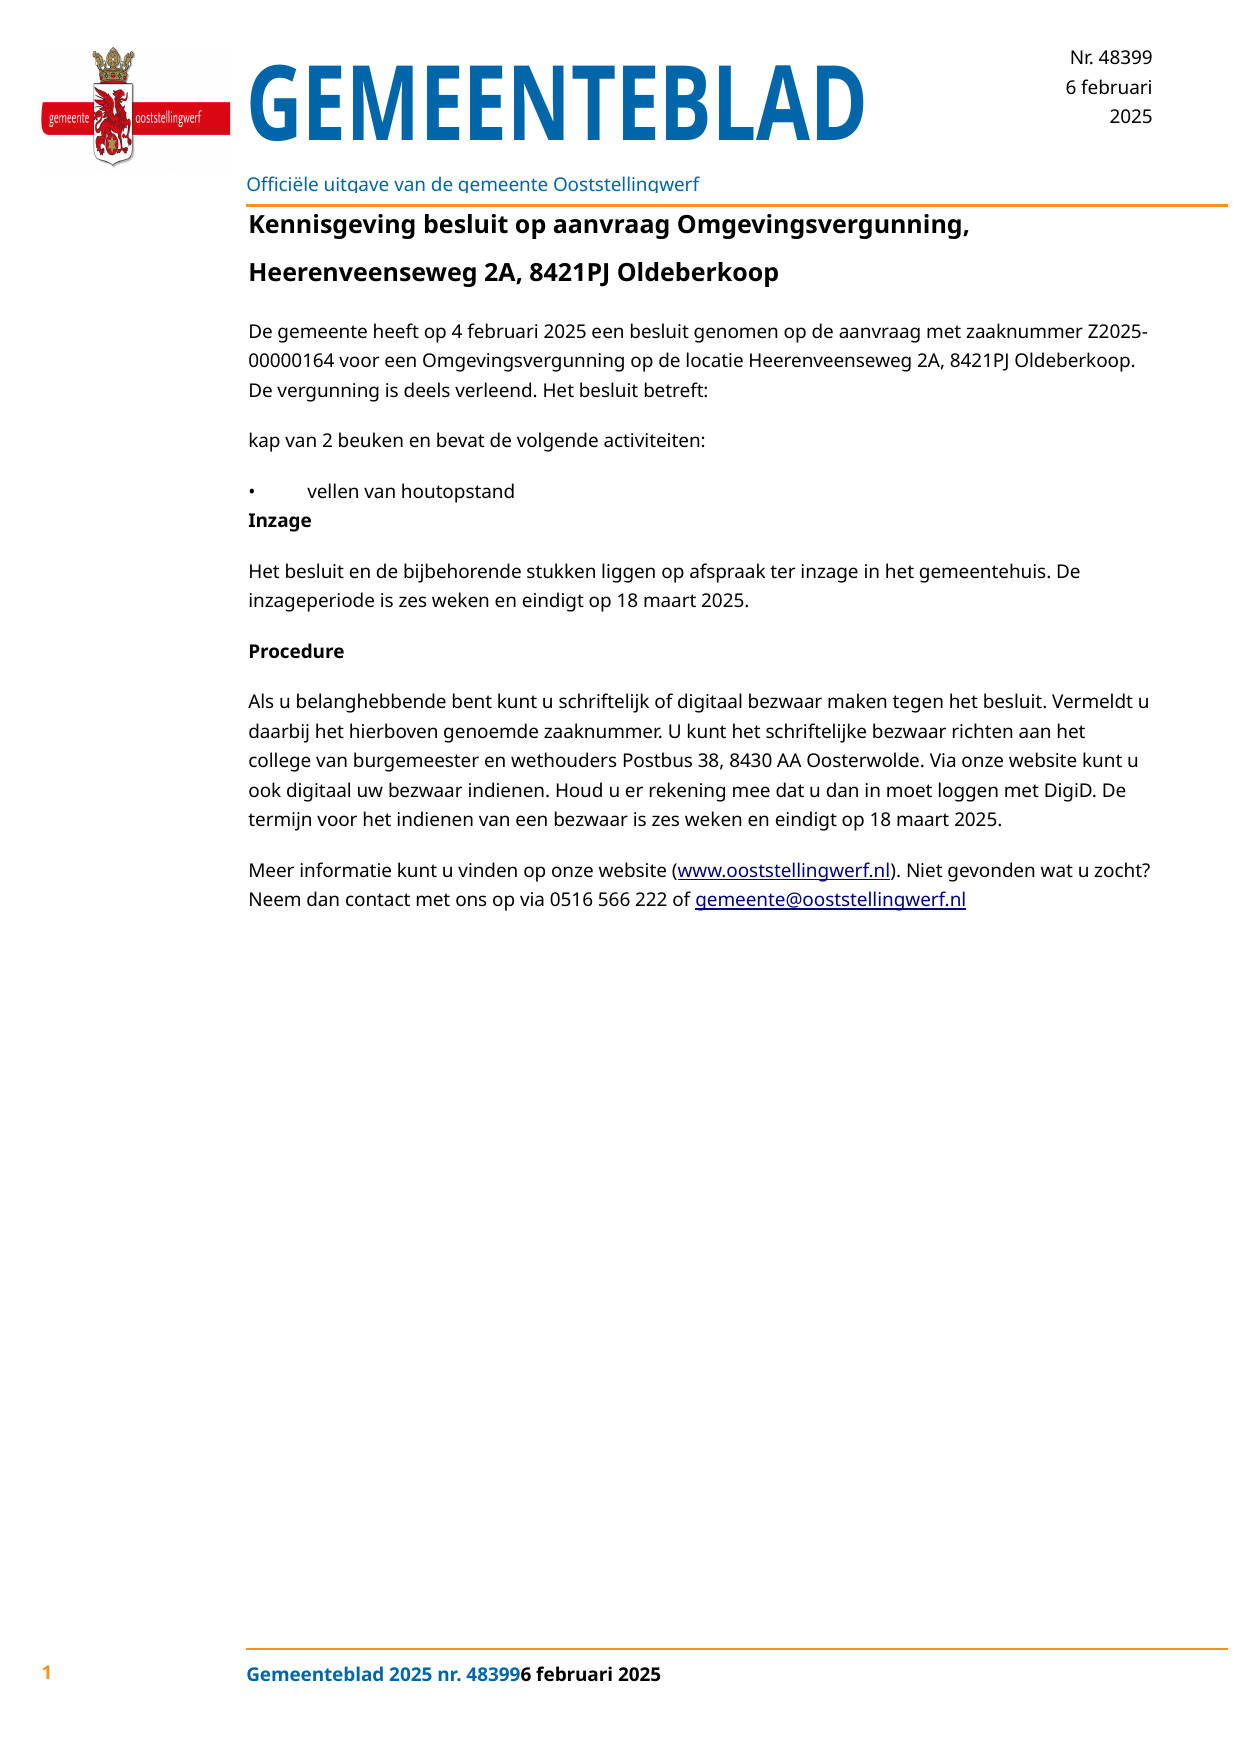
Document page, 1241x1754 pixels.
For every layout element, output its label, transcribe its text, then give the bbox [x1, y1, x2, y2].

list vellen van houtopstand [248, 478, 1152, 504]
text De gemeente heeft op 4 februari 2025 een besluit genomen op de aanvraag met zaaknummer Z2025-00000164 voor een Omgevingsvergunning op de locatie Heerenveenseweg 2A, 8421PJ Oldeberkoop. De vergunning is deels verleend. Het besluit betreft: [248, 318, 1152, 403]
text Als u belanghebbende bent kunt u schriftelijk of digitaal bezwaar maken tegen het besluit. Vermeldt u daarbij het hierboven genoemde zaaknummer. U kunt het schriftelijke bezwaar richten aan het college van burgemeester en wethouders Postbus 38, 8430 AA Oosterwolde. Via onze website kunt u ook digitaal uw bezwaar indienen. Houd u er rekening mee dat u dan in moet loggen met DigiD. De termijn voor het indienen van een bezwaar is zes weken en eindigt op 18 maart 2025. [248, 688, 1152, 832]
picture [41, 47, 231, 172]
text kap van 2 beuken en bevat de volgende activiteiten: [248, 427, 1152, 453]
text Het besluit en de bijbehorende stukken liggen op afspraak ter inzage in het gemeentehuis. De inzageperiode is zes weken en eindigt op 18 maart 2025. [248, 558, 1152, 613]
text Procedure [248, 638, 1152, 664]
text Inzage [248, 507, 1152, 533]
text Meer informatie kunt u vinden op onze website (www.ooststellingwerf.nl). Niet gevonden wat u zocht? Neem dan contact met ons op via 0516 566 222 of gemeente@ooststellingwerf.nl [248, 857, 1152, 912]
text Kennisgeving besluit op aanvraag Omgevingsvergunning, Heerenveenseweg 2A, 8421PJ Oldeberkoop [248, 207, 1152, 288]
